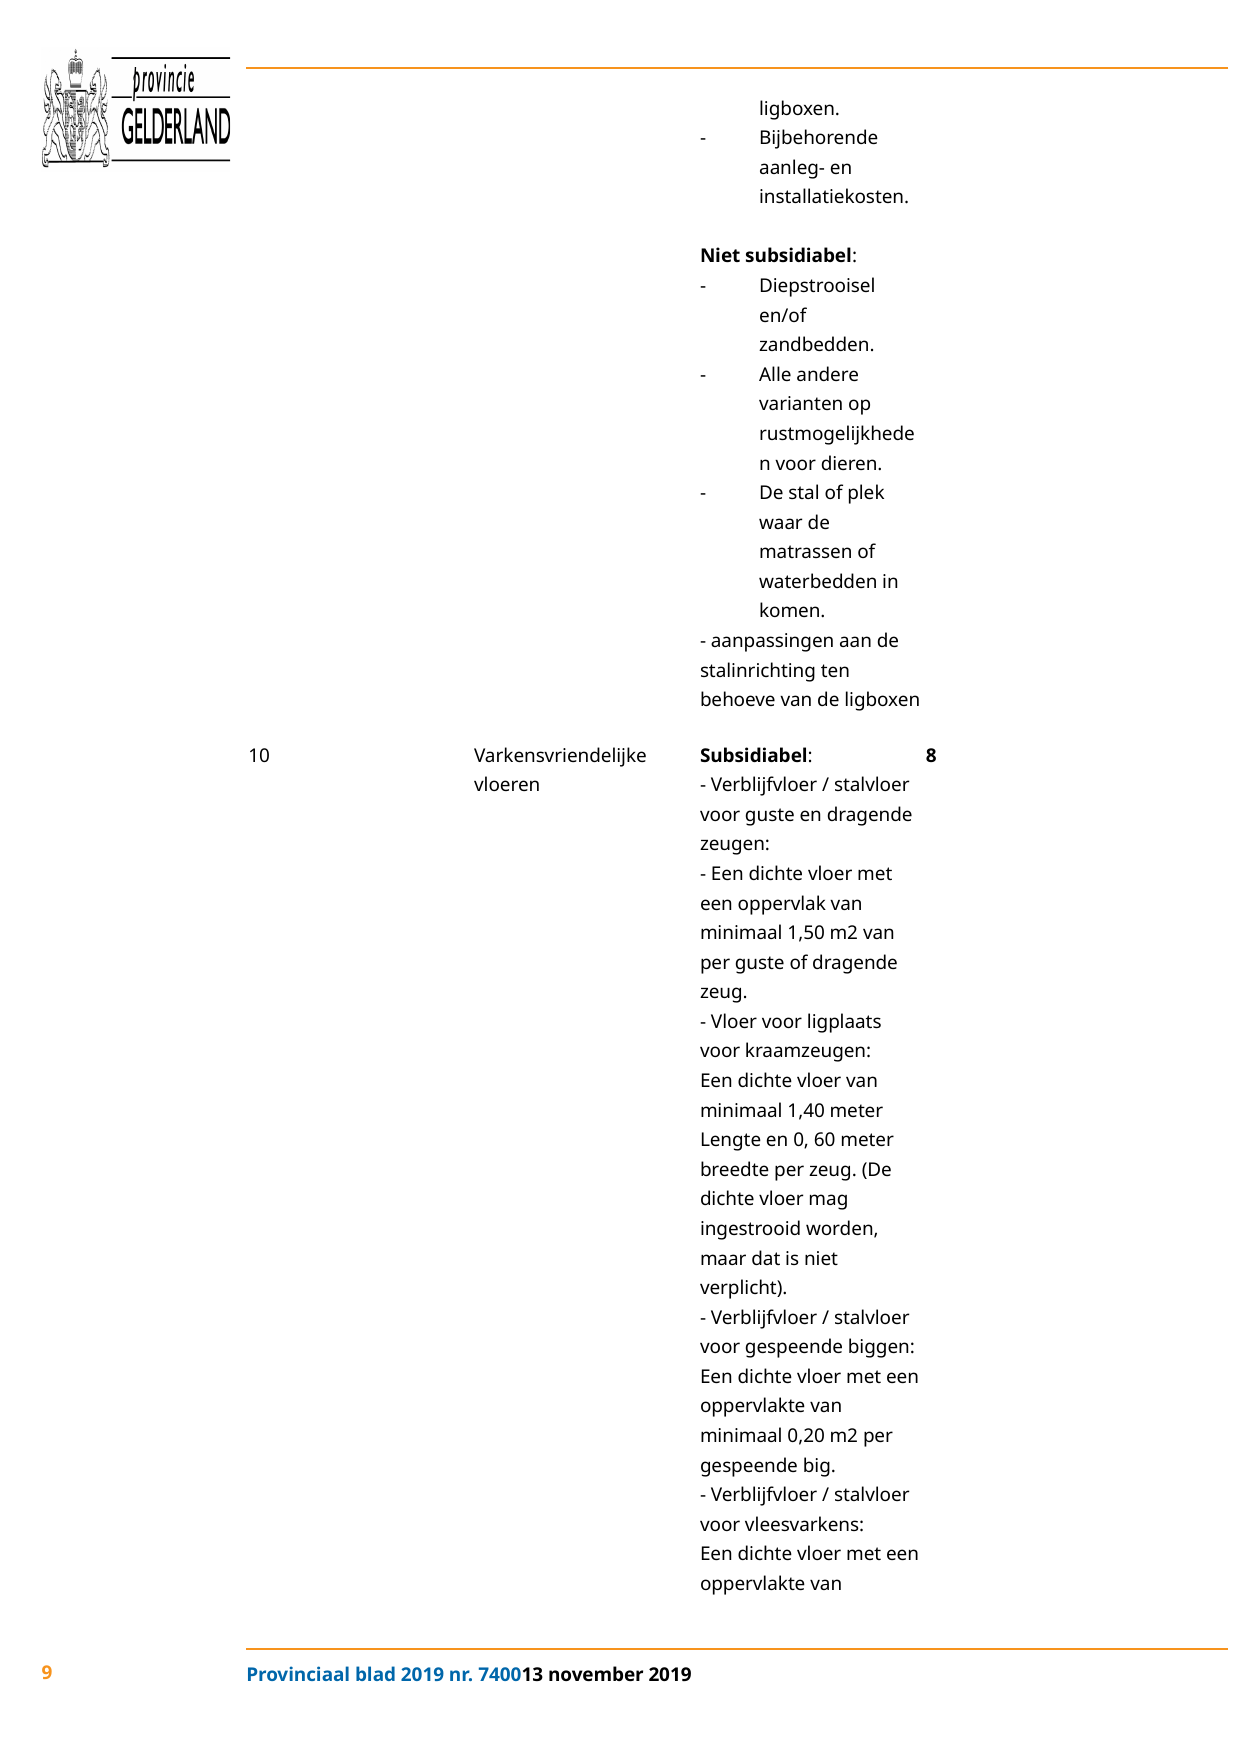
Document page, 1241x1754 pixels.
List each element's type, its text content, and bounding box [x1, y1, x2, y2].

picture [41, 47, 231, 172]
table_cell Subsidiabel: - Verblijfvloer / stalvloer voor guste en dragende zeugen: - Een dichte vloer met een oppervlak van minimaal 1,50 m2 van per guste of dragende zeug. - Vloer voor ligplaats voor kraamzeugen: Een dichte vloer van minimaal 1,40 meter Lengte en 0, 60 meter breedte per zeug. (De dichte vloer mag ingestrooid worden, maar dat is niet verplicht). - Verblijfvloer / stalvloer voor gespeende biggen: Een dichte vloer met een oppervlakte van minimaal 0,20 m2 per gespeende big. - Verblijfvloer / stalvloer voor vleesvarkens: Een dichte vloer met een oppervlakte van [700, 742, 926, 1596]
table_cell [248, 95, 474, 742]
table_cell 8 [926, 742, 1152, 1596]
table_cell ligboxen. Bijbehorende aanleg- en installatiekosten. Niet subsidiabel: Diepstrooisel en/of zandbedden. Alle andere varianten op rustmogelijkheden voor dieren. De stal of plek waar de matrassen of waterbedden in komen. - aanpassingen aan de stalinrichting ten behoeve van de ligboxen [700, 95, 926, 742]
table_cell 10 [248, 742, 474, 1596]
table_cell [474, 95, 700, 742]
table_cell [926, 95, 1152, 742]
table_cell Varkensvriendelijke vloeren [474, 742, 700, 1596]
